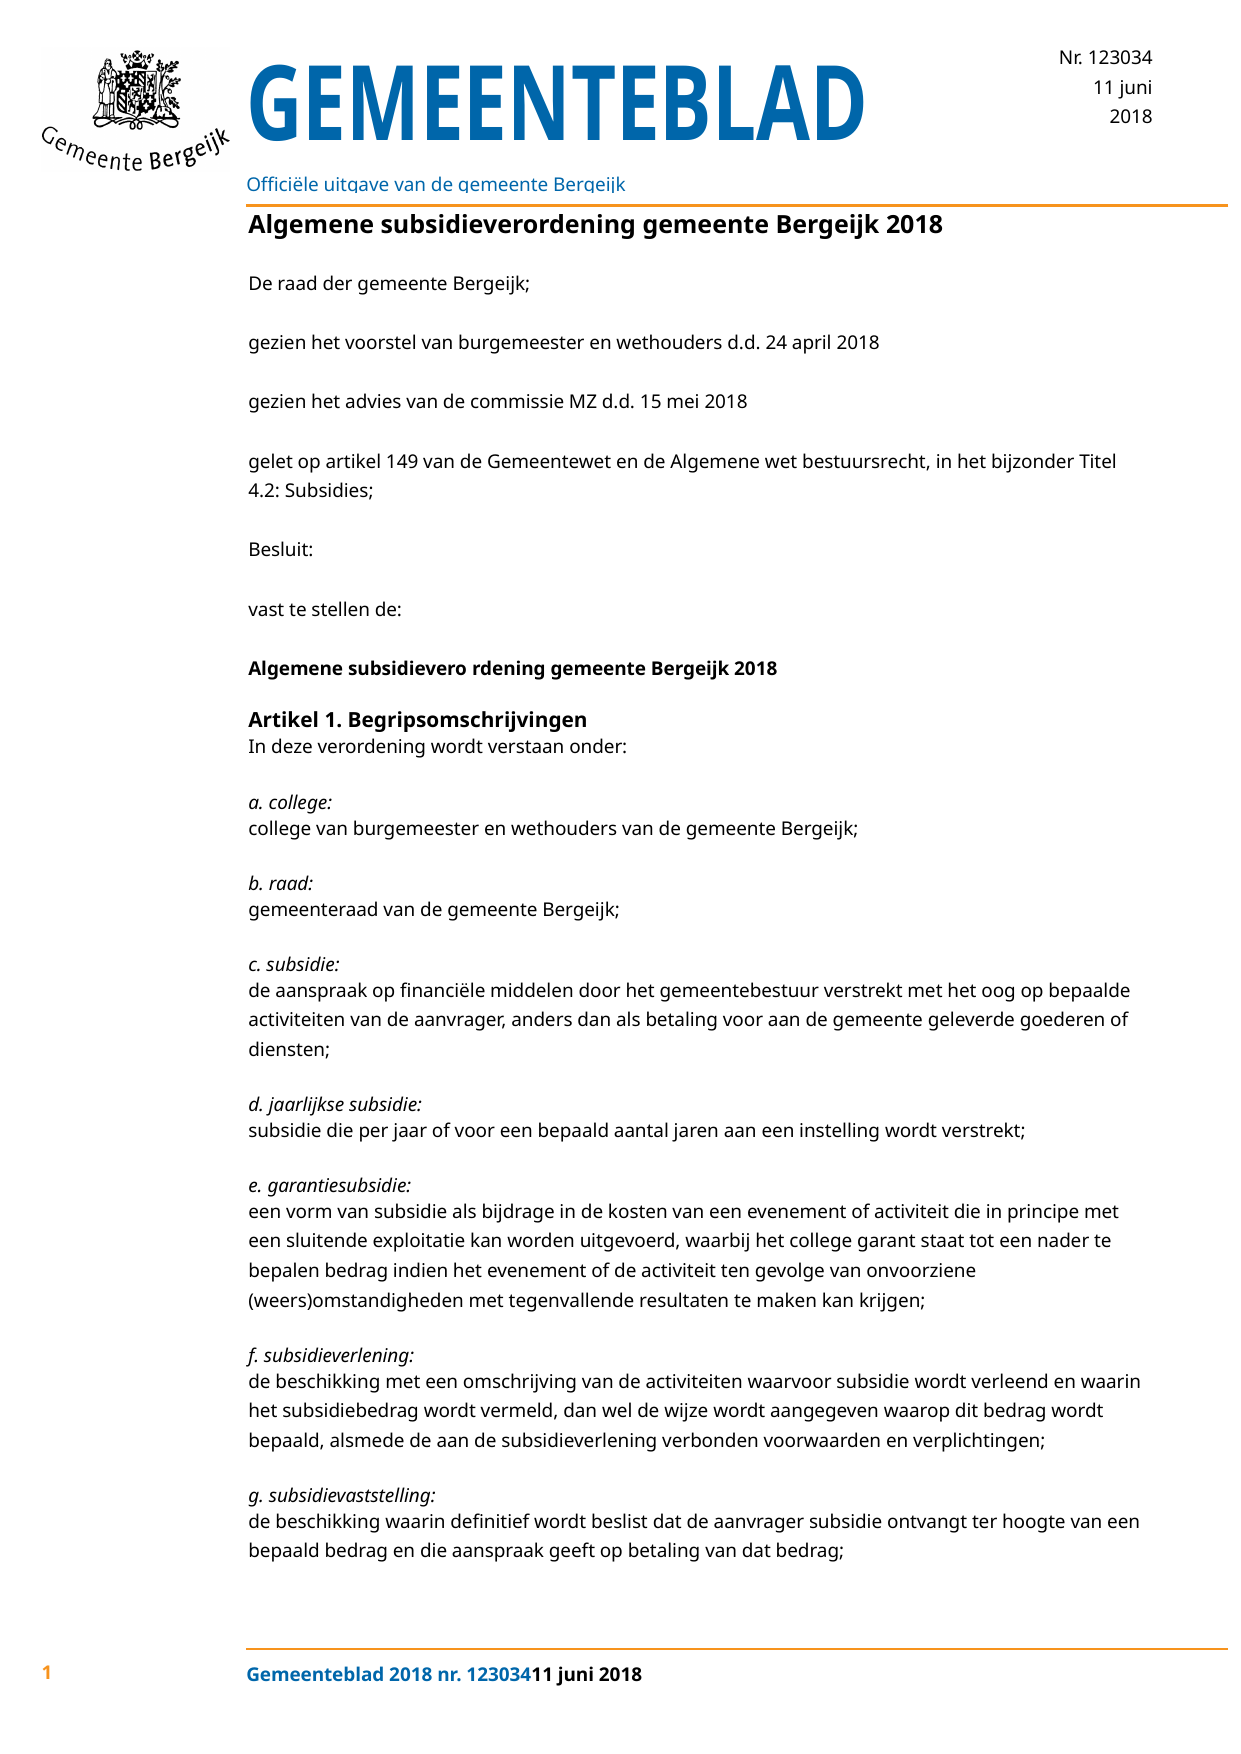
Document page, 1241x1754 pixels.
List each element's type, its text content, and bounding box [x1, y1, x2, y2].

text college van burgemeester en wethouders van de gemeente Bergeijk; [248, 815, 1152, 841]
text g. subsidievaststelling: [248, 1482, 1152, 1508]
text de beschikking met een omschrijving van de activiteiten waarvoor subsidie wordt verleend en waarin het subsidiebedrag wordt vermeld, dan wel de wijze wordt aangegeven waarop dit bedrag wordt bepaald, alsmede de aan de subsidieverlening verbonden voorwaarden en verplichtingen; [248, 1368, 1152, 1453]
text subsidie die per jaar of voor een bepaald aantal jaren aan een instelling wordt verstrekt; [248, 1117, 1152, 1143]
text Algemene subsidievero rdening gemeente Bergeijk 2018 [248, 655, 1152, 681]
text een vorm van subsidie als bijdrage in de kosten van een evenement of activiteit die in principe met een sluitende exploitatie kan worden uitgevoerd, waarbij het college garant staat tot een nader te bepalen bedrag indien het evenement of de activiteit ten gevolge van onvoorziene (weers)omstandigheden met tegenvallende resultaten te maken kan krijgen; [248, 1198, 1152, 1313]
text gemeenteraad van de gemeente Bergeijk; [248, 896, 1152, 922]
text b. raad: [248, 870, 1152, 896]
text In deze verordening wordt verstaan onder: [248, 734, 1152, 759]
text de aanspraak op financiële middelen door het gemeentebestuur verstrekt met het oog op bepaalde activiteiten van de aanvrager, anders dan als betaling voor aan de gemeente geleverde goederen of diensten; [248, 977, 1152, 1062]
text e. garantiesubsidie: [248, 1172, 1152, 1198]
text Besluit: [248, 537, 1152, 562]
text c. subsidie: [248, 951, 1152, 977]
picture [41, 47, 231, 172]
text de beschikking waarin definitief wordt beslist dat de aanvrager subsidie ontvangt ter hoogte van een bepaald bedrag en die aanspraak geeft op betaling van dat bedrag; [248, 1508, 1152, 1563]
text gelet op artikel 149 van de Gemeentewet en de Algemene wet bestuursrecht, in het bijzonder Titel 4.2: Subsidies; [248, 448, 1152, 503]
text gezien het advies van de commissie MZ d.d. 15 mei 2018 [248, 389, 1152, 414]
text Algemene subsidieverordening gemeente Bergeijk 2018 [248, 207, 1152, 241]
text De raad der gemeente Bergeijk; [248, 270, 1152, 296]
text vast te stellen de: [248, 596, 1152, 621]
text gezien het voorstel van burgemeester en wethouders d.d. 24 april 2018 [248, 329, 1152, 355]
text d. jaarlijkse subsidie: [248, 1091, 1152, 1117]
text Artikel 1. Begripsomschrijvingen [248, 705, 1152, 734]
text f. subsidieverlening: [248, 1342, 1152, 1368]
text a. college: [248, 789, 1152, 815]
